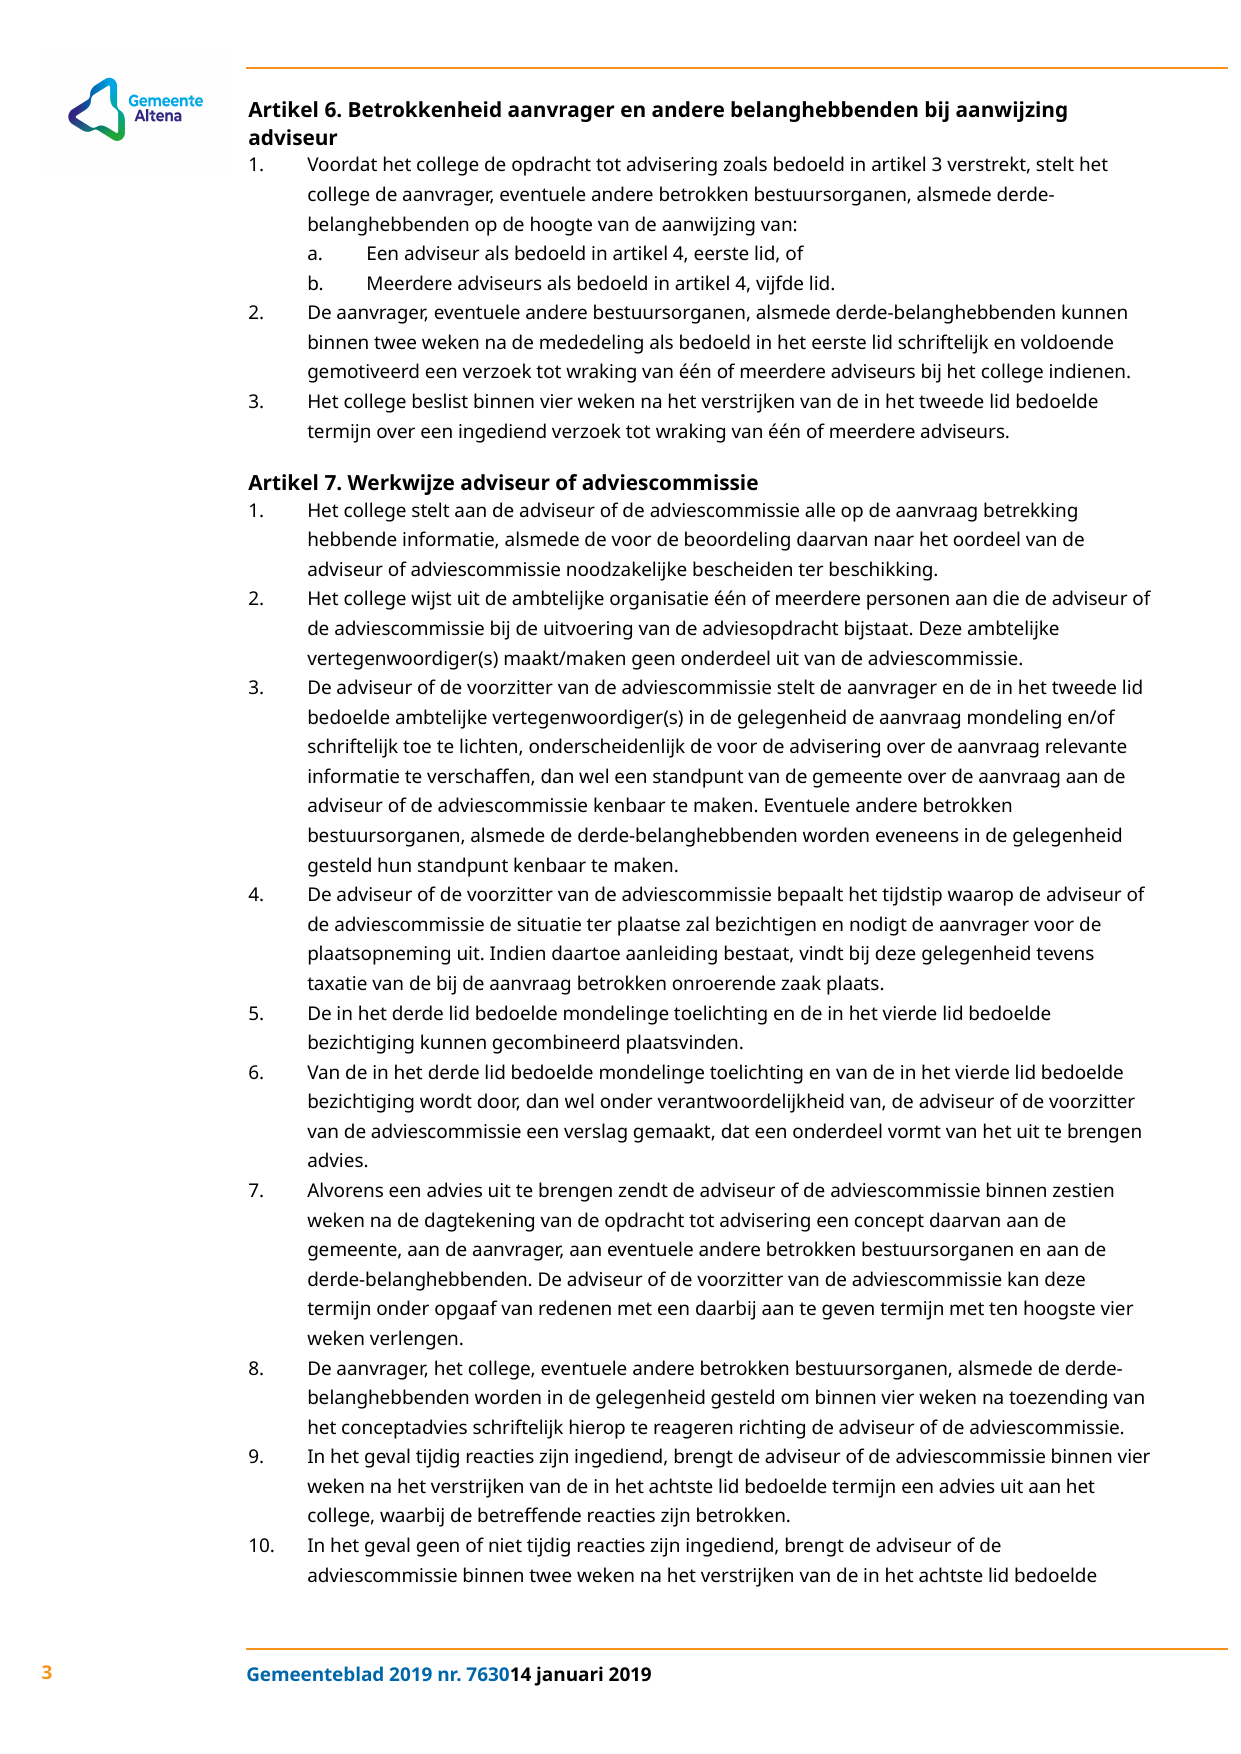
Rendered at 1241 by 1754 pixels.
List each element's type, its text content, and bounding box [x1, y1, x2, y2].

list Meerdere adviseurs als bedoeld in artikel 4, vijfde lid. [307, 270, 1152, 296]
list Een adviseur als bedoeld in artikel 4, eerste lid, of [307, 240, 1152, 266]
list Van de in het derde lid bedoelde mondelinge toelichting en van de in het vierde lid bedoelde bezichtiging wordt door, dan wel onder verantwoordelijkheid van, de adviseur of de voorzitter van de adviescommissie een verslag gemaakt, dat een onderdeel vormt van het uit te brengen advies. [248, 1059, 1152, 1173]
list De in het derde lid bedoelde mondelinge toelichting en de in het vierde lid bedoelde bezichtiging kunnen gecombineerd plaatsvinden. [248, 1000, 1152, 1055]
list Het college wijst uit de ambtelijke organisatie één of meerdere personen aan die de adviseur of de adviescommissie bij de uitvoering van de adviesopdracht bijstaat. Deze ambtelijke vertegenwoordiger(s) maakt/maken geen onderdeel uit van de adviescommissie. [248, 586, 1152, 670]
list In het geval geen of niet tijdig reacties zijn ingediend, brengt de adviseur of de adviescommissie binnen twee weken na het verstrijken van de in het achtste lid bedoelde [248, 1532, 1152, 1587]
picture [41, 47, 231, 172]
list In het geval tijdig reacties zijn ingediend, brengt de adviseur of de adviescommissie binnen vier weken na het verstrijken van de in het achtste lid bedoelde termijn een advies uit aan het college, waarbij de betreffende reacties zijn betrokken. [248, 1443, 1152, 1528]
list Alvorens een advies uit te brengen zendt de adviseur of de adviescommissie binnen zestien weken na de dagtekening van de opdracht tot advisering een concept daarvan aan de gemeente, aan de aanvrager, aan eventuele andere betrokken bestuursorganen en aan de derde-belanghebbenden. De adviseur of de voorzitter van de adviescommissie kan deze termijn onder opgaaf van redenen met een daarbij aan te geven termijn met ten hoogste vier weken verlengen. [248, 1177, 1152, 1351]
list Het college beslist binnen vier weken na het verstrijken van de in het tweede lid bedoelde termijn over een ingediend verzoek tot wraking van één of meerdere adviseurs. [248, 388, 1152, 444]
text Artikel 7. Werkwijze adviseur of adviescommissie [248, 468, 1152, 497]
list De aanvrager, eventuele andere bestuursorganen, alsmede derde-belanghebbenden kunnen binnen twee weken na de mededeling als bedoeld in het eerste lid schriftelijk en voldoende gemotiveerd een verzoek tot wraking van één of meerdere adviseurs bij het college indienen. [248, 299, 1152, 384]
text Artikel 6. Betrokkenheid aanvrager en andere belanghebbenden bij aanwijzing adviseur [248, 95, 1152, 152]
list De aanvrager, het college, eventuele andere betrokken bestuursorganen, alsmede de derde-belanghebbenden worden in de gelegenheid gesteld om binnen vier weken na toezending van het conceptadvies schriftelijk hierop te reageren richting de adviseur of de adviescommissie. [248, 1355, 1152, 1439]
list De adviseur of de voorzitter van de adviescommissie bepaalt het tijdstip waarop de adviseur of de adviescommissie de situatie ter plaatse zal bezichtigen en nodigt de aanvrager voor de plaatsopneming uit. Indien daartoe aanleiding bestaat, vindt bij deze gelegenheid tevens taxatie van de bij de aanvraag betrokken onroerende zaak plaats. [248, 881, 1152, 996]
list Het college stelt aan de adviseur of de adviescommissie alle op de aanvraag betrekking hebbende informatie, alsmede de voor de beoordeling daarvan naar het oordeel van de adviseur of adviescommissie noodzakelijke bescheiden ter beschikking. [248, 497, 1152, 582]
list Voordat het college de opdracht tot advisering zoals bedoeld in artikel 3 verstrekt, stelt het college de aanvrager, eventuele andere betrokken bestuursorganen, alsmede derde-belanghebbenden op de hoogte van de aanwijzing van: [248, 152, 1152, 237]
list De adviseur of de voorzitter van de adviescommissie stelt de aanvrager en de in het tweede lid bedoelde ambtelijke vertegenwoordiger(s) in de gelegenheid de aanvraag mondeling en/of schriftelijk toe te lichten, onderscheidenlijk de voor de advisering over de aanvraag relevante informatie te verschaffen, dan wel een standpunt van de gemeente over de aanvraag aan de adviseur of de adviescommissie kenbaar te maken. Eventuele andere betrokken bestuursorganen, alsmede de derde-belanghebbenden worden eveneens in de gelegenheid gesteld hun standpunt kenbaar te maken. [248, 674, 1152, 877]
